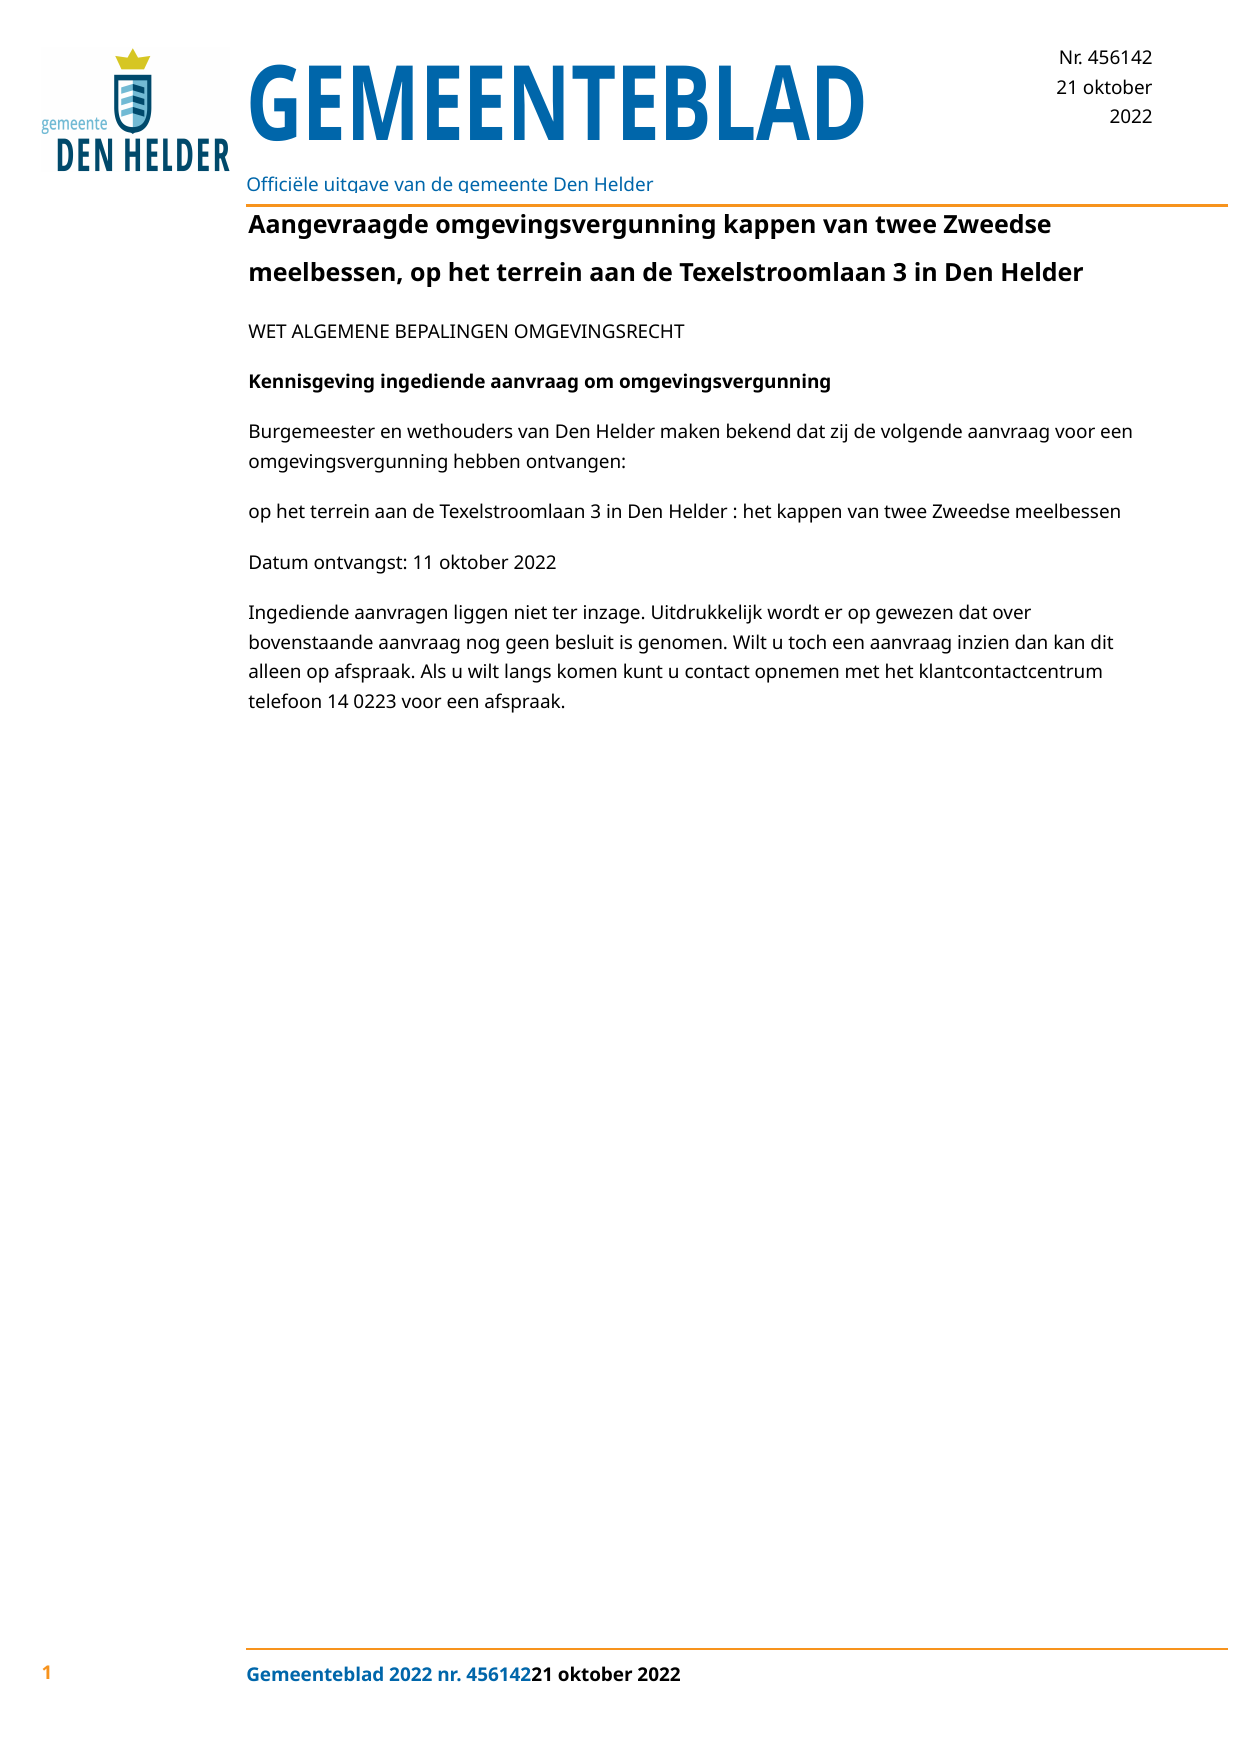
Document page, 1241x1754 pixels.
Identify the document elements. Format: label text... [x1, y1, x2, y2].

text Ingediende aanvragen liggen niet ter inzage. Uitdrukkelijk wordt er op gewezen dat over bovenstaande aanvraag nog geen besluit is genomen. Wilt u toch een aanvraag inzien dan kan dit alleen op afspraak. Als u wilt langs komen kunt u contact opnemen met het klantcontactcentrum telefoon 14 0223 voor een afspraak. [248, 599, 1152, 714]
picture [63, 144, 68, 165]
text Burgemeester en wethouders van Den Helder maken bekend dat zij de volgende aanvraag voor een omgevingsvergunning hebben ontvangen: [248, 419, 1152, 474]
picture [41, 47, 231, 172]
picture [182, 144, 187, 165]
text op het terrein aan de Texelstroomlaan 3 in Den Helder : het kappen van twee Zweedse meelbessen [248, 499, 1152, 524]
picture [130, 157, 135, 172]
text WET ALGEMENE BEPALINGEN OMGEVINGSRECHT [248, 318, 1152, 344]
text Kennisgeving ingediende aanvraag om omgevingsvergunning [248, 368, 1152, 394]
picture [100, 154, 106, 172]
text Datum ontvangst: 11 oktober 2022 [248, 549, 1152, 575]
picture [220, 160, 224, 172]
text Aangevraagde omgevingsvergunning kappen van twee Zweedse meelbessen, op het terrein aan de Texelstroomlaan 3 in Den Helder [248, 207, 1152, 288]
